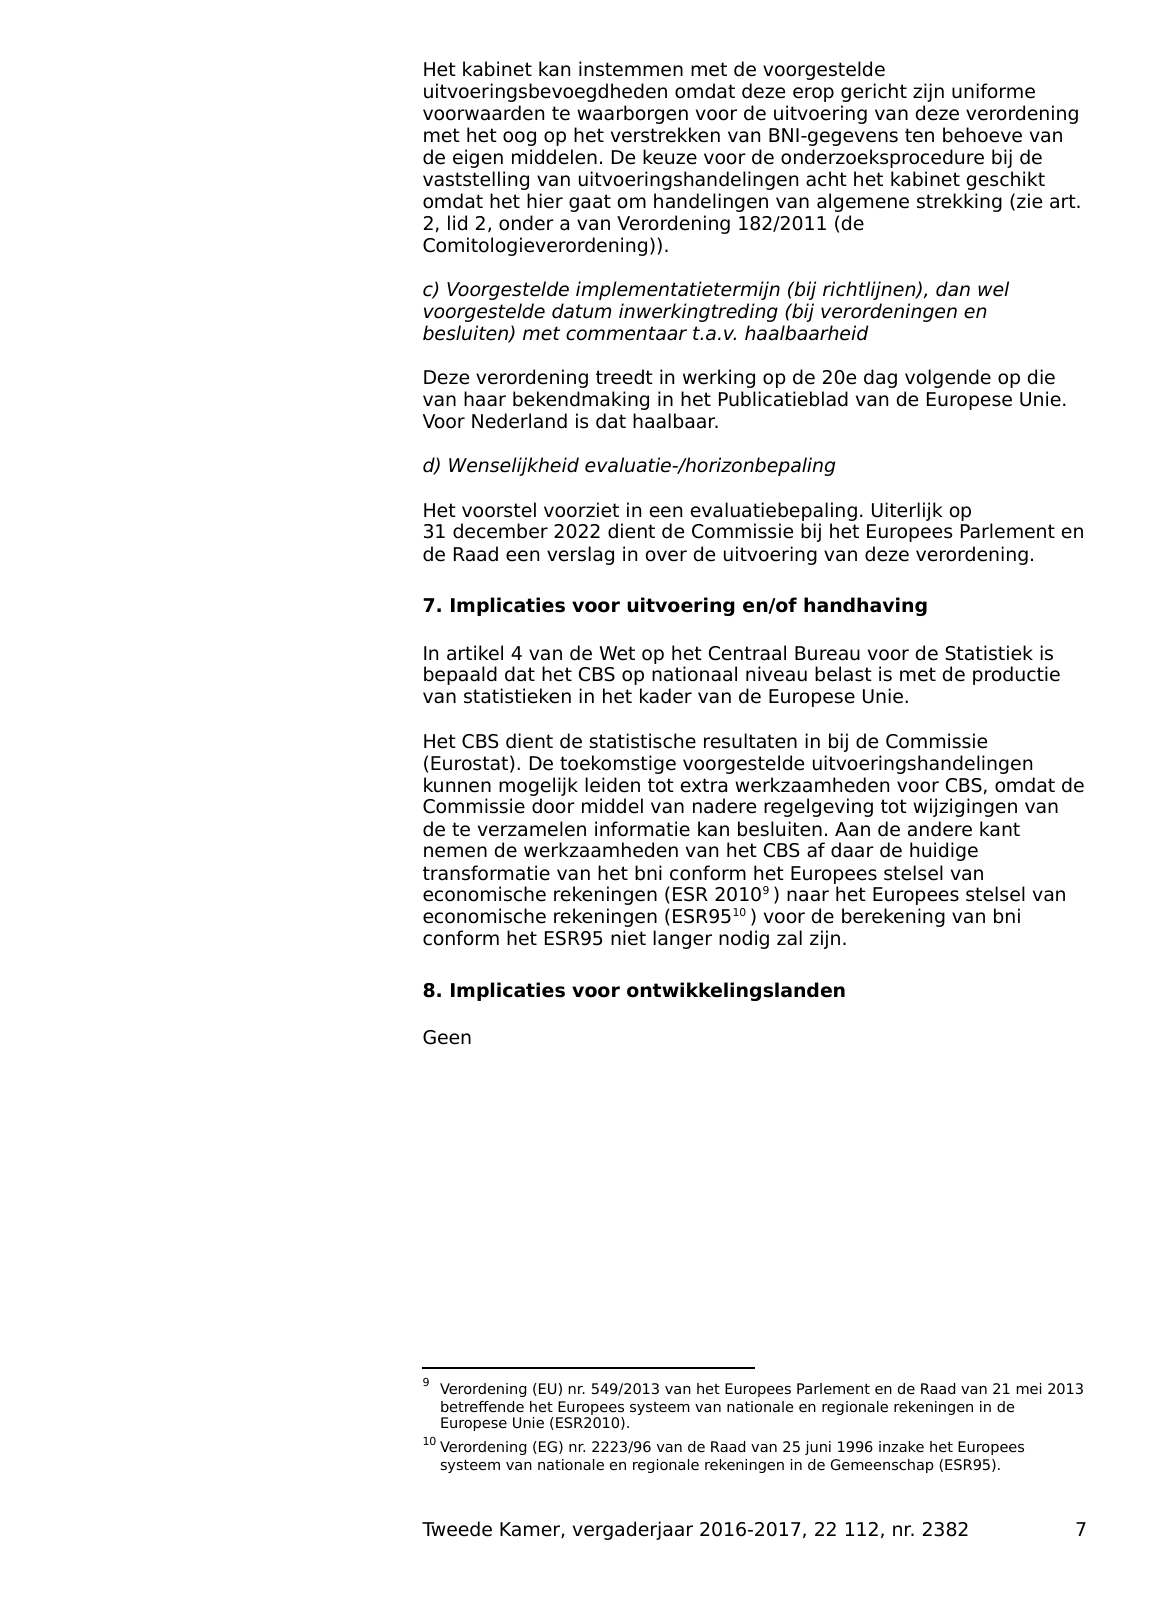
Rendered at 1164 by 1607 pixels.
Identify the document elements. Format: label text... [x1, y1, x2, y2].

text Het kabinet kan instemmen met de voorgestelde uitvoeringsbevoegdheden omdat deze erop gericht zijn uniforme voorwaarden te waarborgen voor de uitvoering van deze verordening met het oog op het verstrekken van BNI-gegevens ten behoeve van de eigen middelen. De keuze voor de onderzoeksprocedure bij de vaststelling van uitvoeringshandelingen acht het kabinet geschikt omdat het hier gaat om handelingen van algemene strekking (zie art. 2, lid 2, onder a van Verordening 182/2011 (de Comitologieverordening)). [422, 59, 1087, 257]
subtitle 7. Implicaties voor uitvoering en/of handhaving [422, 595, 1087, 617]
text Verordening (EU) nr. 549/2013 van het Europees Parlement en de Raad van 21 mei 2013 betreffende het Europees systeem van nationale en regionale rekeningen in de Europese Unie (ESR2010). [422, 1377, 1087, 1432]
subtitle c) Voorgestelde implementatietermijn (bij richtlijnen), dan wel voorgestelde datum inwerkingtreding (bij verordeningen en besluiten) met commentaar t.a.v. haalbaarheid [422, 279, 1087, 345]
text Geen [422, 1027, 1087, 1049]
text Het voorstel voorziet in een evaluatiebepaling. Uiterlijk op 31 december 2022 dient de Commissie bij het Europees Parlement en de Raad een verslag in over de uitvoering van deze verordening. [422, 499, 1087, 565]
text Verordening (EG) nr. 2223/96 van de Raad van 25 juni 1996 inzake het Europees systeem van nationale en regionale rekeningen in de Gemeenschap (ESR95). [422, 1435, 1087, 1474]
text Het CBS dient de statistische resultaten in bij de Commissie (Eurostat). De toekomstige voorgestelde uitvoeringshandelingen kunnen mogelijk leiden tot extra werkzaamheden voor CBS, omdat de Commissie door middel van nadere regelgeving tot wijzigingen van de te verzamelen informatie kan besluiten. Aan de andere kant nemen de werkzaamheden van het CBS af daar de huidige transformatie van het bni conform het Europees stelsel van economische rekeningen (ESR 2010) naar het Europees stelsel van economische rekeningen (ESR95) voor de berekening van bni conform het ESR95 niet langer nodig zal zijn. [422, 731, 1087, 950]
text In artikel 4 van de Wet op het Centraal Bureau voor de Statistiek is bepaald dat het CBS op nationaal niveau belast is met de productie van statistieken in het kader van de Europese Unie. [422, 642, 1087, 708]
text Deze verordening treedt in werking op de 20e dag volgende op die van haar bekendmaking in het Publicatieblad van de Europese Unie. Voor Nederland is dat haalbaar. [422, 367, 1087, 433]
subtitle 8. Implicaties voor ontwikkelingslanden [422, 980, 1087, 1002]
subtitle d) Wenselijkheid evaluatie-/horizonbepaling [422, 455, 1087, 477]
